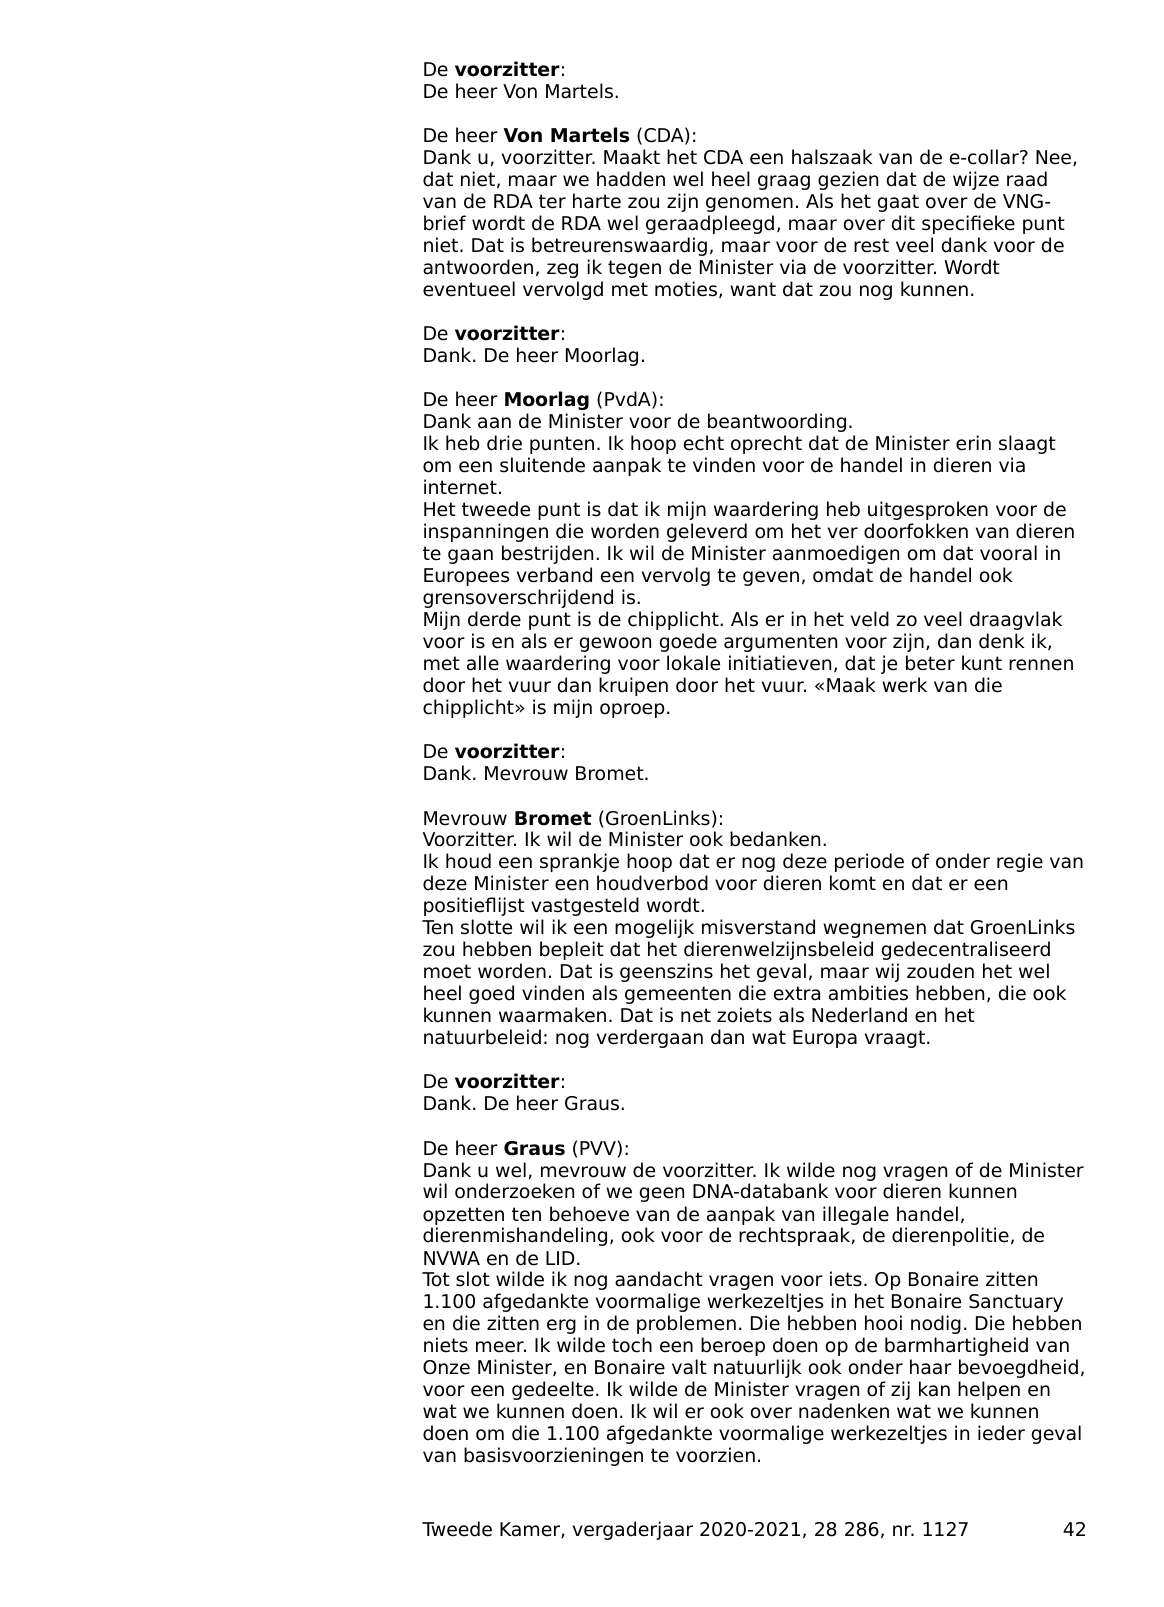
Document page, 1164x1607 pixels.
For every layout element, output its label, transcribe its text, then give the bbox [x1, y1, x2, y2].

text De heer Von Martels (CDA): [422, 125, 1087, 147]
text De voorzitter: [422, 323, 1087, 345]
text Het tweede punt is dat ik mijn waardering heb uitgesproken voor de inspanningen die worden geleverd om het ver doorfokken van dieren te gaan bestrijden. Ik wil de Minister aanmoedigen om dat vooral in Europees verband een vervolg te geven, omdat de handel ook grensoverschrijdend is. [422, 499, 1087, 609]
text Dank u wel, mevrouw de voorzitter. Ik wilde nog vragen of de Minister wil onderzoeken of we geen DNA-databank voor dieren kunnen opzetten ten behoeve van de aanpak van illegale handel, dierenmishandeling, ook voor de rechtspraak, de dierenpolitie, de NVWA en de LID. [422, 1159, 1087, 1269]
text Mijn derde punt is de chipplicht. Als er in het veld zo veel draagvlak voor is en als er gewoon goede argumenten voor zijn, dan denk ik, met alle waardering voor lokale initiatieven, dat je beter kunt rennen door het vuur dan kruipen door het vuur. «Maak werk van die chipplicht» is mijn oproep. [422, 609, 1087, 719]
text Tot slot wilde ik nog aandacht vragen voor iets. Op Bonaire zitten 1.100 afgedankte voormalige werkezeltjes in het Bonaire Sanctuary en die zitten erg in de problemen. Die hebben hooi nodig. Die hebben niets meer. Ik wilde toch een beroep doen op de barmhartigheid van Onze Minister, en Bonaire valt natuurlijk ook onder haar bevoegdheid, voor een gedeelte. Ik wilde de Minister vragen of zij kan helpen en wat we kunnen doen. Ik wil er ook over nadenken wat we kunnen doen om die 1.100 afgedankte voormalige werkezeltjes in ieder geval van basisvoorzieningen te voorzien. [422, 1269, 1087, 1467]
text De voorzitter: [422, 1071, 1087, 1093]
text De heer Moorlag (PvdA): [422, 389, 1087, 411]
text Ik heb drie punten. Ik hoop echt oprecht dat de Minister erin slaagt om een sluitende aanpak te vinden voor de handel in dieren via internet. [422, 433, 1087, 499]
text Voorzitter. Ik wil de Minister ook bedanken. [422, 829, 1087, 851]
text Dank u, voorzitter. Maakt het CDA een halszaak van de e-collar? Nee, dat niet, maar we hadden wel heel graag gezien dat de wijze raad van de RDA ter harte zou zijn genomen. Als het gaat over de VNG-brief wordt de RDA wel geraadpleegd, maar over dit specifieke punt niet. Dat is betreurenswaardig, maar voor de rest veel dank voor de antwoorden, zeg ik tegen de Minister via de voorzitter. Wordt eventueel vervolgd met moties, want dat zou nog kunnen. [422, 147, 1087, 301]
text Dank aan de Minister voor de beantwoording. [422, 411, 1087, 433]
text Mevrouw Bromet (GroenLinks): [422, 807, 1087, 829]
text Ten slotte wil ik een mogelijk misverstand wegnemen dat GroenLinks zou hebben bepleit dat het dierenwelzijnsbeleid gedecentraliseerd moet worden. Dat is geenszins het geval, maar wij zouden het wel heel goed vinden als gemeenten die extra ambities hebben, die ook kunnen waarmaken. Dat is net zoiets als Nederland en het natuurbeleid: nog verdergaan dan wat Europa vraagt. [422, 917, 1087, 1049]
text De voorzitter: [422, 741, 1087, 763]
text De voorzitter: [422, 59, 1087, 81]
text Dank. De heer Moorlag. [422, 345, 1087, 367]
text De heer Graus (PVV): [422, 1137, 1087, 1159]
text Dank. Mevrouw Bromet. [422, 763, 1087, 785]
text Dank. De heer Graus. [422, 1093, 1087, 1115]
text De heer Von Martels. [422, 81, 1087, 103]
text Ik houd een sprankje hoop dat er nog deze periode of onder regie van deze Minister een houdverbod voor dieren komt en dat er een positieflijst vastgesteld wordt. [422, 851, 1087, 917]
